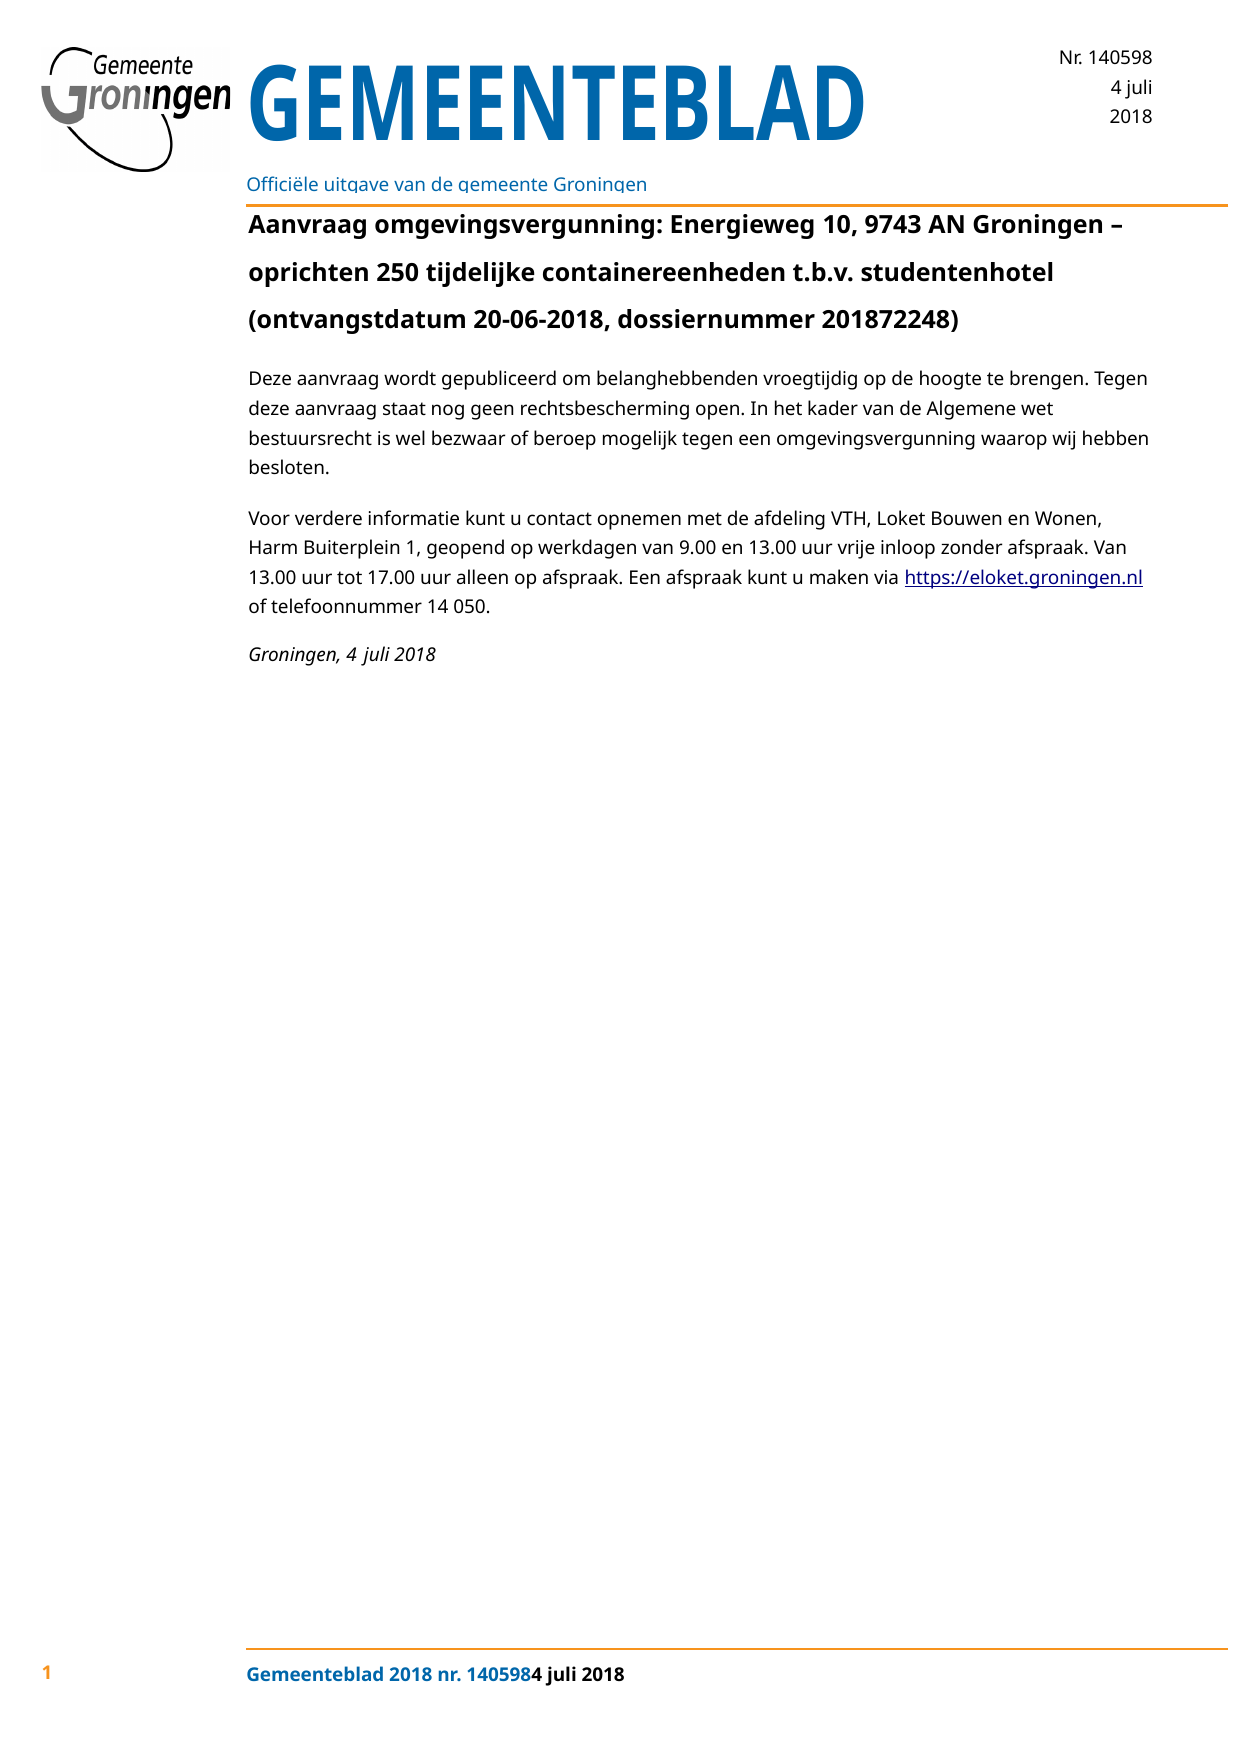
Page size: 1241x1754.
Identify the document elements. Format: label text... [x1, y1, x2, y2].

text Groningen, 4 juli 2018 [248, 641, 1152, 667]
picture [41, 47, 231, 172]
text Deze aanvraag wordt gepubliceerd om belanghebbenden vroegtijdig op de hoogte te brengen. Tegen deze aanvraag staat nog geen rechtsbescherming open. In het kader van de Algemene wet bestuursrecht is wel bezwaar of beroep mogelijk tegen een omgevingsvergunning waarop wij hebben besloten. [248, 366, 1152, 480]
text Voor verdere informatie kunt u contact opnemen met de afdeling VTH, Loket Bouwen en Wonen, Harm Buiterplein 1, geopend op werkdagen van 9.00 en 13.00 uur vrije inloop zonder afspraak. Van 13.00 uur tot 17.00 uur alleen op afspraak. Een afspraak kunt u maken via https://eloket.groningen.nl of telefoonnummer 14 050. [248, 505, 1152, 619]
text Aanvraag omgevingsvergunning: Energieweg 10, 9743 AN Groningen – oprichten 250 tijdelijke containereenheden t.b.v. studentenhotel (ontvangstdatum 20-06-2018, dossiernummer 201872248) [248, 207, 1152, 336]
